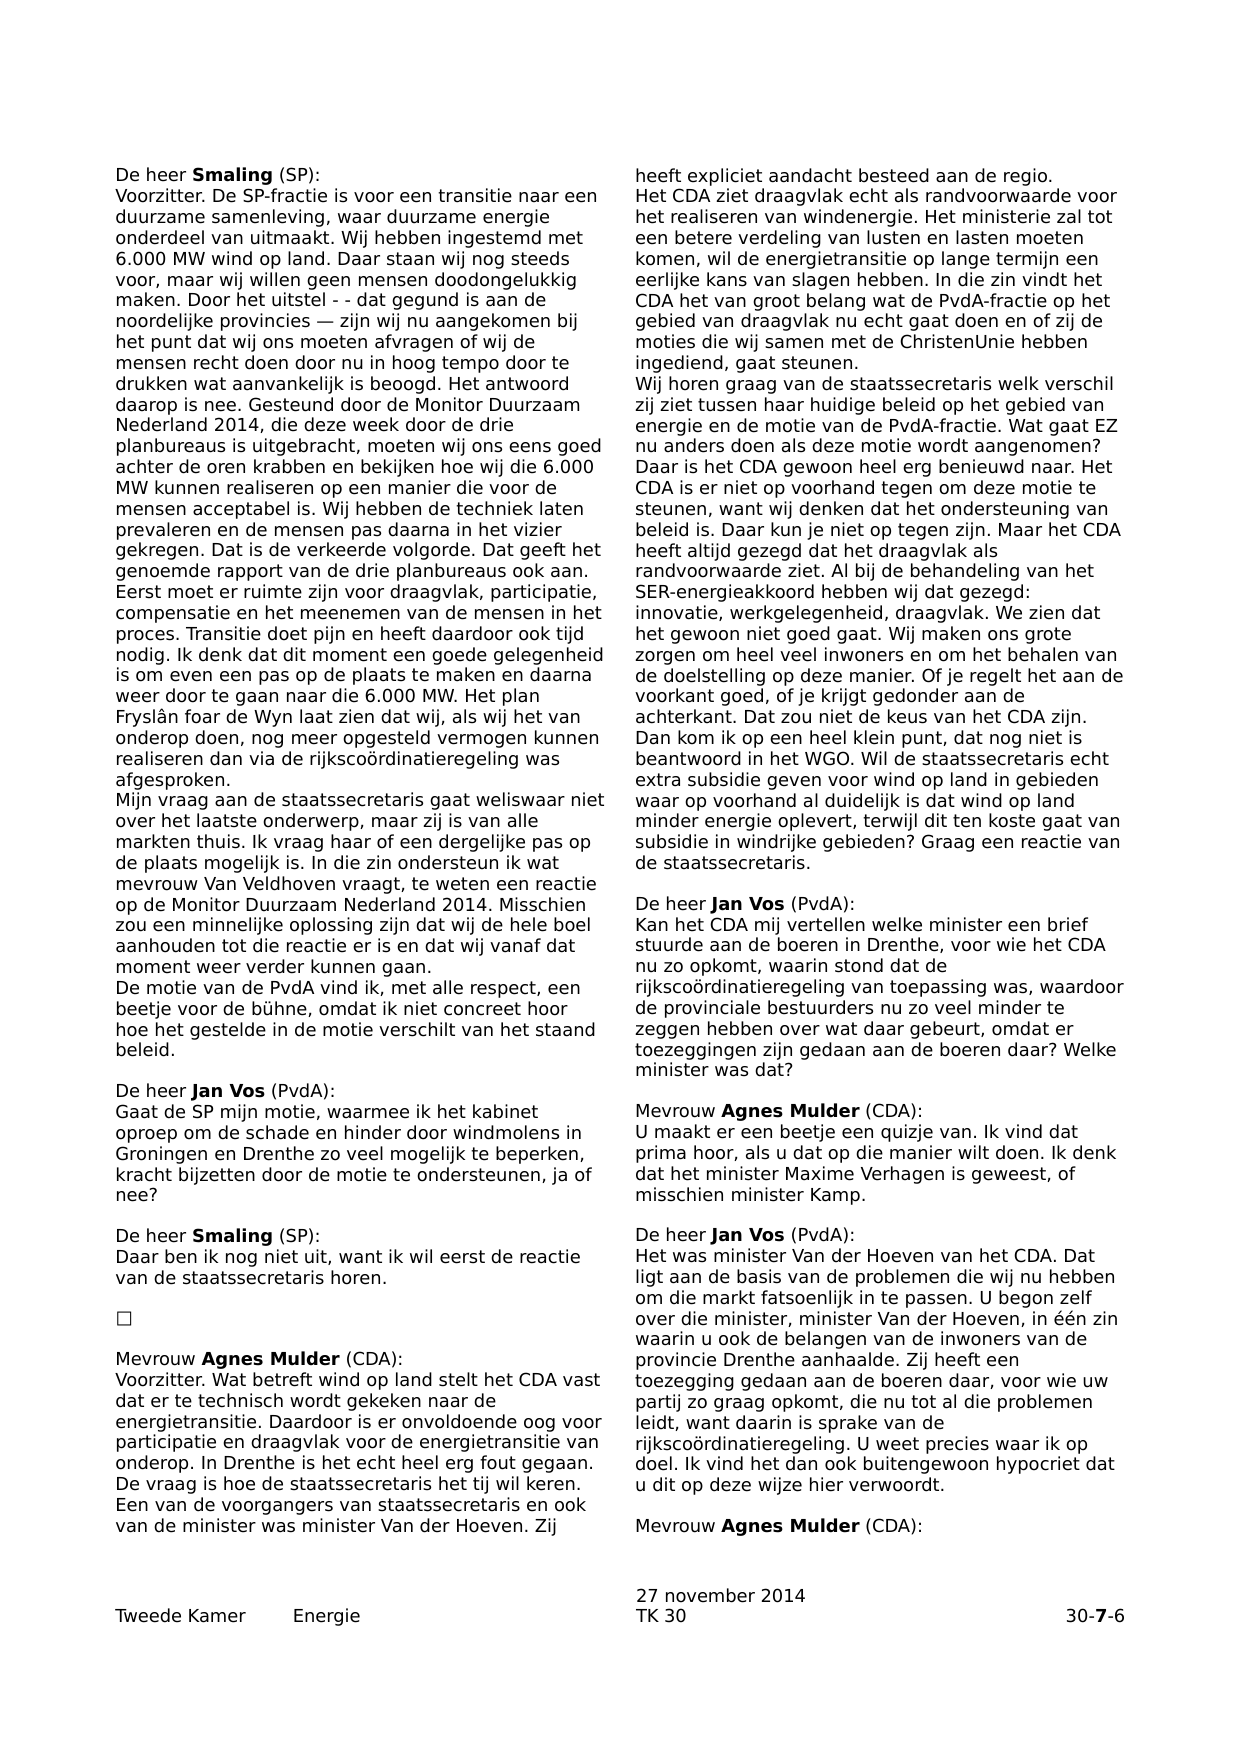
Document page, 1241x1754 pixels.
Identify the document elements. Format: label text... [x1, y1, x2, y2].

text De heer Smaling (SP): [115, 165, 605, 186]
text Gaat de SP mijn motie, waarmee ik het kabinet oproep om de schade en hinder door windmolens in Groningen en Drenthe zo veel mogelijk te beperken, kracht bijzetten door de motie te ondersteunen, ja of nee? [115, 1102, 605, 1206]
text Het CDA ziet draagvlak echt als randvoorwaarde voor het realiseren van windenergie. Het ministerie zal tot een betere verdeling van lusten en lasten moeten komen, wil de energietransitie op lange termijn een eerlijke kans van slagen hebben. In die zin vindt het CDA het van groot belang wat de PvdA-fractie op het gebied van draagvlak nu echt gaat doen en of zij de moties die wij samen met de ChristenUnie hebben ingediend, gaat steunen. [635, 186, 1125, 374]
text Dan kom ik op een heel klein punt, dat nog niet is beantwoord in het WGO. Wil de staatssecretaris echt extra subsidie geven voor wind op land in gebieden waar op voorhand al duidelijk is dat wind op land minder energie oplevert, terwijl dit ten koste gaat van subsidie in windrijke gebieden? Graag een reactie van de staatssecretaris. [635, 728, 1125, 874]
text Daar ben ik nog niet uit, want ik wil eerst de reactie van de staatssecretaris horen. [115, 1247, 605, 1288]
text Voorzitter. De SP-fractie is voor een transitie naar een duurzame samenleving, waar duurzame energie onderdeel van uitmaakt. Wij hebben ingestemd met 6.000 MW wind op land. Daar staan wij nog steeds voor, maar wij willen geen mensen doodongelukkig maken. Door het uitstel - - dat gegund is aan de noordelijke provincies — zijn wij nu aangekomen bij het punt dat wij ons moeten afvragen of wij de mensen recht doen door nu in hoog tempo door te drukken wat aanvankelijk is beoogd. Het antwoord daarop is nee. Gesteund door de Monitor Duurzaam Nederland 2014, die deze week door de drie planbureaus is uitgebracht, moeten wij ons eens goed achter de oren krabben en bekijken hoe wij die 6.000 MW kunnen realiseren op een manier die voor de mensen acceptabel is. Wij hebben de techniek laten prevaleren en de mensen pas daarna in het vizier gekregen. Dat is de verkeerde volgorde. Dat geeft het genoemde rapport van de drie planbureaus ook aan. Eerst moet er ruimte zijn voor draagvlak, participatie, compensatie en het meenemen van de mensen in het proces. Transitie doet pijn en heeft daardoor ook tijd nodig. Ik denk dat dit moment een goede gelegenheid is om even een pas op de plaats te maken en daarna weer door te gaan naar die 6.000 MW. Het plan Fryslân foar de Wyn laat zien dat wij, als wij het van onderop doen, nog meer opgesteld vermogen kunnen realiseren dan via de rijkscoördinatieregeling was afgesproken. [115, 186, 605, 790]
text ⬜ [115, 1308, 605, 1329]
text U maakt er een beetje een quizje van. Ik vind dat prima hoor, als u dat op die manier wilt doen. Ik denk dat het minister Maxime Verhagen is geweest, of misschien minister Kamp. [635, 1122, 1125, 1205]
text De heer Smaling (SP): [115, 1226, 605, 1247]
text heeft expliciet aandacht besteed aan de regio. [635, 165, 1125, 186]
text De heer Jan Vos (PvdA): [635, 1225, 1125, 1246]
text Het was minister Van der Hoeven van het CDA. Dat ligt aan de basis van de problemen die wij nu hebben om die markt fatsoenlijk in te passen. U begon zelf over die minister, minister Van der Hoeven, in één zin waarin u ook de belangen van de inwoners van de provincie Drenthe aanhaalde. Zij heeft een toezegging gedaan aan de boeren daar, voor wie uw partij zo graag opkomt, die nu tot al die problemen leidt, want daarin is sprake van de rijkscoördinatieregeling. U weet precies waar ik op doel. Ik vind het dan ook buitengewoon hypocriet dat u dit op deze wijze hier verwoordt. [635, 1246, 1125, 1496]
text De motie van de PvdA vind ik, met alle respect, een beetje voor de bühne, omdat ik niet concreet hoor hoe het gestelde in de motie verschilt van het staand beleid. [115, 978, 605, 1061]
text Mevrouw Agnes Mulder (CDA): [635, 1101, 1125, 1122]
text De heer Jan Vos (PvdA): [635, 894, 1125, 914]
text Wij horen graag van de staatssecretaris welk verschil zij ziet tussen haar huidige beleid op het gebied van energie en de motie van de PvdA-fractie. Wat gaat EZ nu anders doen als deze motie wordt aangenomen? Daar is het CDA gewoon heel erg benieuwd naar. Het CDA is er niet op voorhand tegen om deze motie te steunen, want wij denken dat het ondersteuning van beleid is. Daar kun je niet op tegen zijn. Maar het CDA heeft altijd gezegd dat het draagvlak als randvoorwaarde ziet. Al bij de behandeling van het SER-energieakkoord hebben wij dat gezegd: innovatie, werkgelegenheid, draagvlak. We zien dat het gewoon niet goed gaat. Wij maken ons grote zorgen om heel veel inwoners en om het behalen van de doelstelling op deze manier. Of je regelt het aan de voorkant goed, of je krijgt gedonder aan de achterkant. Dat zou niet de keus van het CDA zijn. [635, 374, 1125, 728]
text Mevrouw Agnes Mulder (CDA): [115, 1349, 605, 1370]
text Kan het CDA mij vertellen welke minister een brief stuurde aan de boeren in Drenthe, voor wie het CDA nu zo opkomt, waarin stond dat de rijkscoördinatieregeling van toepassing was, waardoor de provinciale bestuurders nu zo veel minder te zeggen hebben over wat daar gebeurt, omdat er toezeggingen zijn gedaan aan de boeren daar? Welke minister was dat? [635, 914, 1125, 1081]
text De heer Jan Vos (PvdA): [115, 1081, 605, 1102]
text Mijn vraag aan de staatssecretaris gaat weliswaar niet over het laatste onderwerp, maar zij is van alle markten thuis. Ik vraag haar of een dergelijke pas op de plaats mogelijk is. In die zin ondersteun ik wat mevrouw Van Veldhoven vraagt, te weten een reactie op de Monitor Duurzaam Nederland 2014. Misschien zou een minnelijke oplossing zijn dat wij de hele boel aanhouden tot die reactie er is en dat wij vanaf dat moment weer verder kunnen gaan. [115, 790, 605, 978]
text Mevrouw Agnes Mulder (CDA): [635, 1516, 1125, 1537]
text Voorzitter. Wat betreft wind op land stelt het CDA vast dat er te technisch wordt gekeken naar de energietransitie. Daardoor is er onvoldoende oog voor participatie en draagvlak voor de energietransitie van onderop. In Drenthe is het echt heel erg fout gegaan. De vraag is hoe de staatssecretaris het tij wil keren. Een van de voorgangers van staatssecretaris en ook van de minister was minister Van der Hoeven. Zij [115, 1370, 605, 1536]
